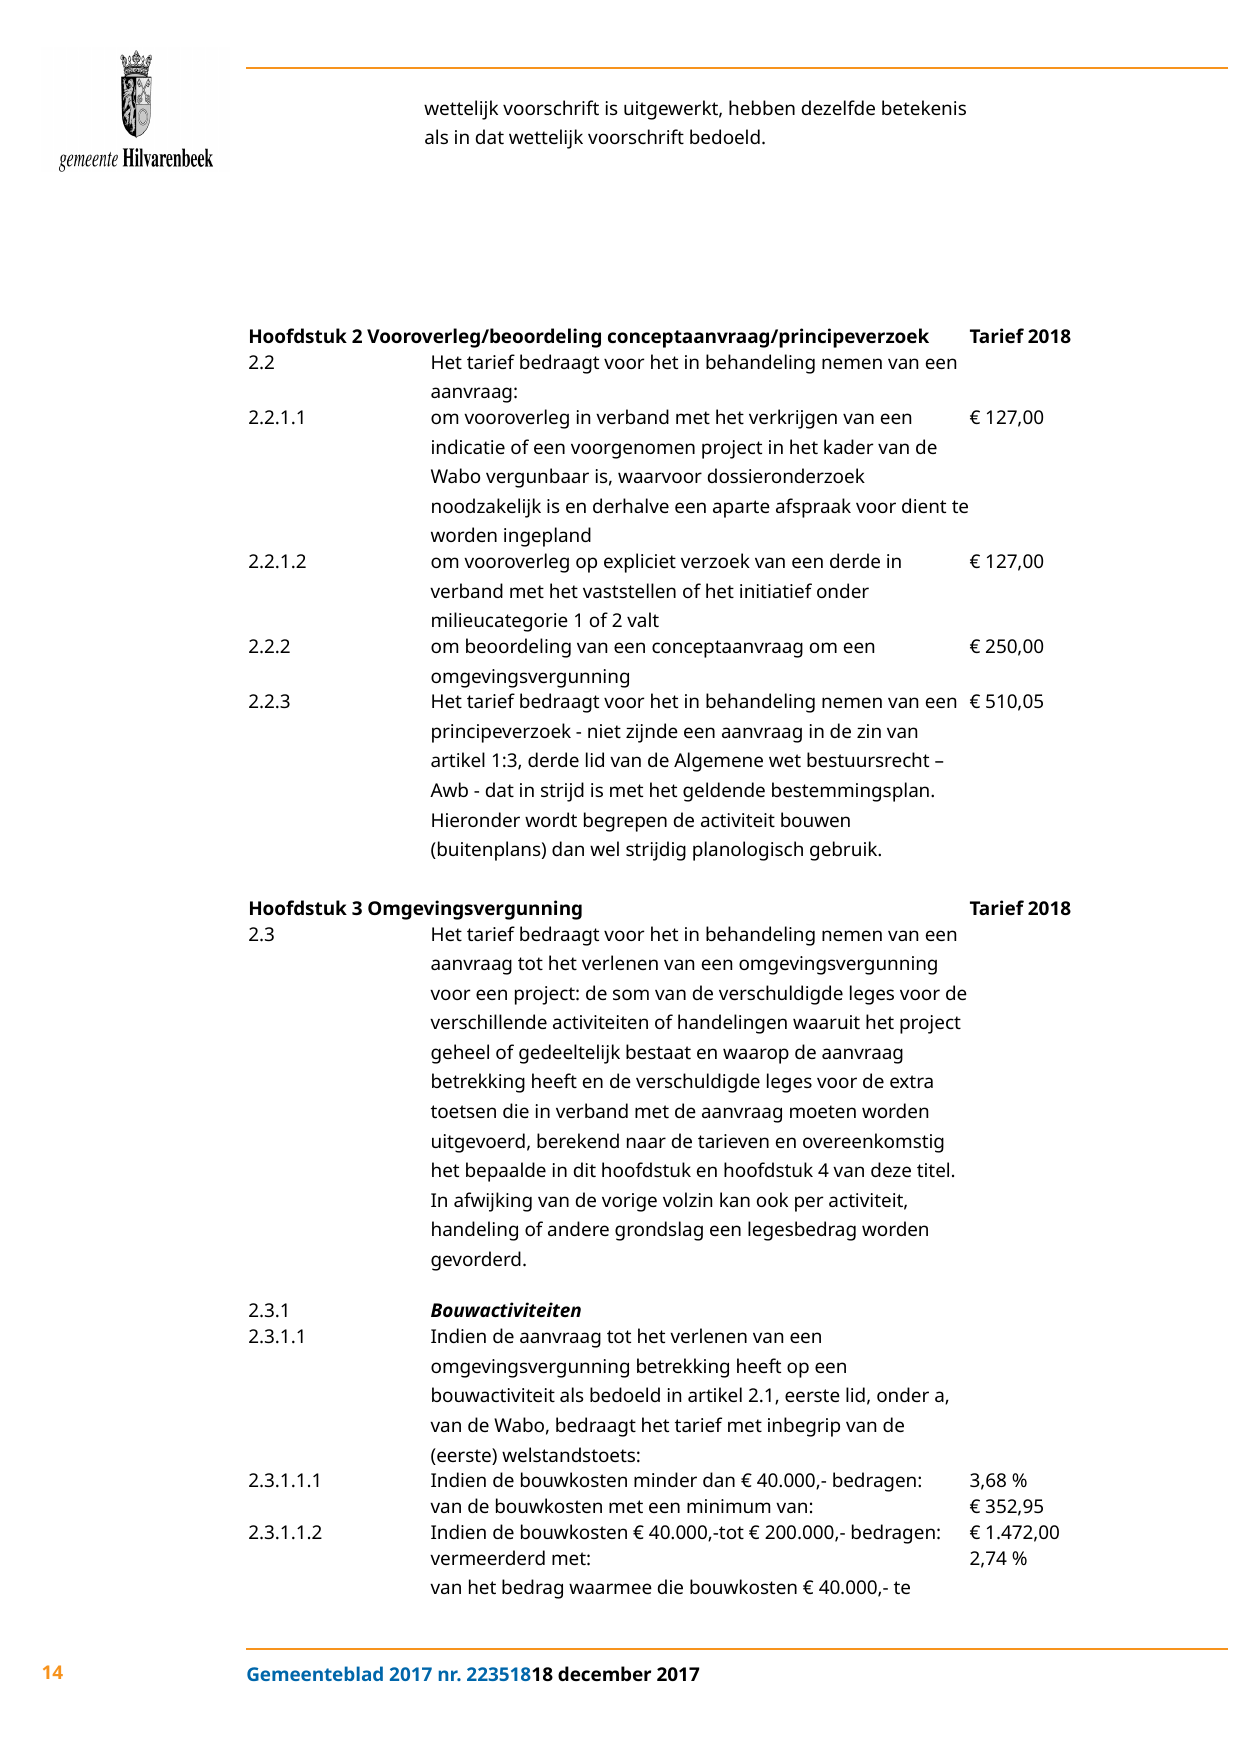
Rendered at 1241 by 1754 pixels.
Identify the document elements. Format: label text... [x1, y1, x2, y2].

table_header Tarief 2018 [969, 895, 1152, 921]
table_cell van de bouwkosten met een minimum van: [430, 1493, 969, 1519]
table_cell [248, 1493, 430, 1519]
table_cell Indien de aanvraag tot het verlenen van een omgevingsvergunning betrekking heeft op een bouwactiviteit als bedoeld in artikel 2.1, eerste lid, onder a, van de Wabo, bedraagt het tarief met inbegrip van de (eerste) welstandstoets: [430, 1324, 969, 1467]
table_cell [975, 150, 1152, 176]
table_cell 2.3.1.1.2 [248, 1519, 430, 1545]
table_cell € 127,00 [969, 404, 1152, 548]
table_cell Bouwactiviteiten [430, 1298, 969, 1323]
table_cell [248, 176, 424, 202]
table_header Hoofdstuk 3 Omgevingsvergunning [248, 895, 969, 921]
table_cell Indien de bouwkosten € 40.000,-tot € 200.000,- bedragen: [430, 1519, 969, 1545]
table_cell 2.2.2 [248, 633, 430, 688]
table_cell 3,68 % [969, 1468, 1152, 1493]
table_cell [969, 921, 1152, 1272]
table_cell [969, 1298, 1152, 1323]
table_cell vermeerderd met: van het bedrag waarmee die bouwkosten € 40.000,- te [430, 1545, 969, 1600]
table_cell € 352,95 [969, 1493, 1152, 1519]
table_cell 2.3.1.1.1 [248, 1468, 430, 1493]
table_cell [248, 150, 424, 176]
table_cell 2.3.1 [248, 1298, 430, 1323]
table_cell om vooroverleg in verband met het verkrijgen van een indicatie of een voorgenomen project in het kader van de Wabo vergunbaar is, waarvoor dossieronderzoek noodzakelijk is en derhalve een aparte afspraak voor dient te worden ingepland [430, 404, 969, 548]
table_cell om vooroverleg op expliciet verzoek van een derde in verband met het vaststellen of het initiatief onder milieucategorie 1 of 2 valt [430, 548, 969, 633]
table_cell € 510,05 [969, 689, 1152, 862]
table_cell [975, 176, 1152, 202]
table_cell Het tarief bedraagt voor het in behandeling nemen van een principeverzoek - niet zijnde een aanvraag in de zin van artikel 1:3, derde lid van de Algemene wet bestuursrecht – Awb - dat in strijd is met het geldende bestemmingsplan. Hieronder wordt begrepen de activiteit bouwen (buitenplans) dan wel strijdig planologisch gebruik. [430, 689, 969, 862]
table_cell [430, 1272, 969, 1298]
table_cell [969, 349, 1152, 404]
table_cell [969, 1324, 1152, 1467]
table_cell 2,74 % [969, 1545, 1152, 1600]
table_cell [248, 95, 424, 150]
table_cell [975, 95, 1152, 150]
table_cell 2.3 [248, 921, 430, 1272]
table_cell wettelijk voorschrift is uitgewerkt, hebben dezelfde betekenis als in dat wettelijk voorschrift bedoeld. [424, 95, 975, 150]
table_cell om beoordeling van een conceptaanvraag om een omgevingsvergunning [430, 633, 969, 688]
table_cell € 127,00 [969, 548, 1152, 633]
table_cell 2.2.1.1 [248, 404, 430, 548]
table_cell [248, 1272, 430, 1298]
table_cell € 250,00 [969, 633, 1152, 688]
table_cell Het tarief bedraagt voor het in behandeling nemen van een aanvraag tot het verlenen van een omgevingsvergunning voor een project: de som van de verschuldigde leges voor de verschillende activiteiten of handelingen waaruit het project geheel of gedeeltelijk bestaat en waarop de aanvraag betrekking heeft en de verschuldigde leges voor de extra toetsen die in verband met de aanvraag moeten worden uitgevoerd, berekend naar de tarieven en overeenkomstig het bepaalde in dit hoofdstuk en hoofdstuk 4 van deze titel. In afwijking van de vorige volzin kan ook per activiteit, handeling of andere grondslag een legesbedrag worden gevorderd. [430, 921, 969, 1272]
table_cell Indien de bouwkosten minder dan € 40.000,- bedragen: [430, 1468, 969, 1493]
table_cell [969, 1272, 1152, 1298]
table_cell [424, 176, 975, 202]
table_cell € 1.472,00 [969, 1519, 1152, 1545]
table_cell 2.3.1.1 [248, 1324, 430, 1467]
picture [41, 47, 231, 172]
table_cell [424, 150, 975, 176]
table_cell 2.2.3 [248, 689, 430, 862]
table_header Tarief 2018 [969, 323, 1152, 349]
table_cell 2.2 [248, 349, 430, 404]
table_header Hoofdstuk 2 Vooroverleg/beoordeling conceptaanvraag/principeverzoek [248, 323, 969, 349]
table_cell Het tarief bedraagt voor het in behandeling nemen van een aanvraag: [430, 349, 969, 404]
table_cell [248, 1545, 430, 1600]
table_cell 2.2.1.2 [248, 548, 430, 633]
